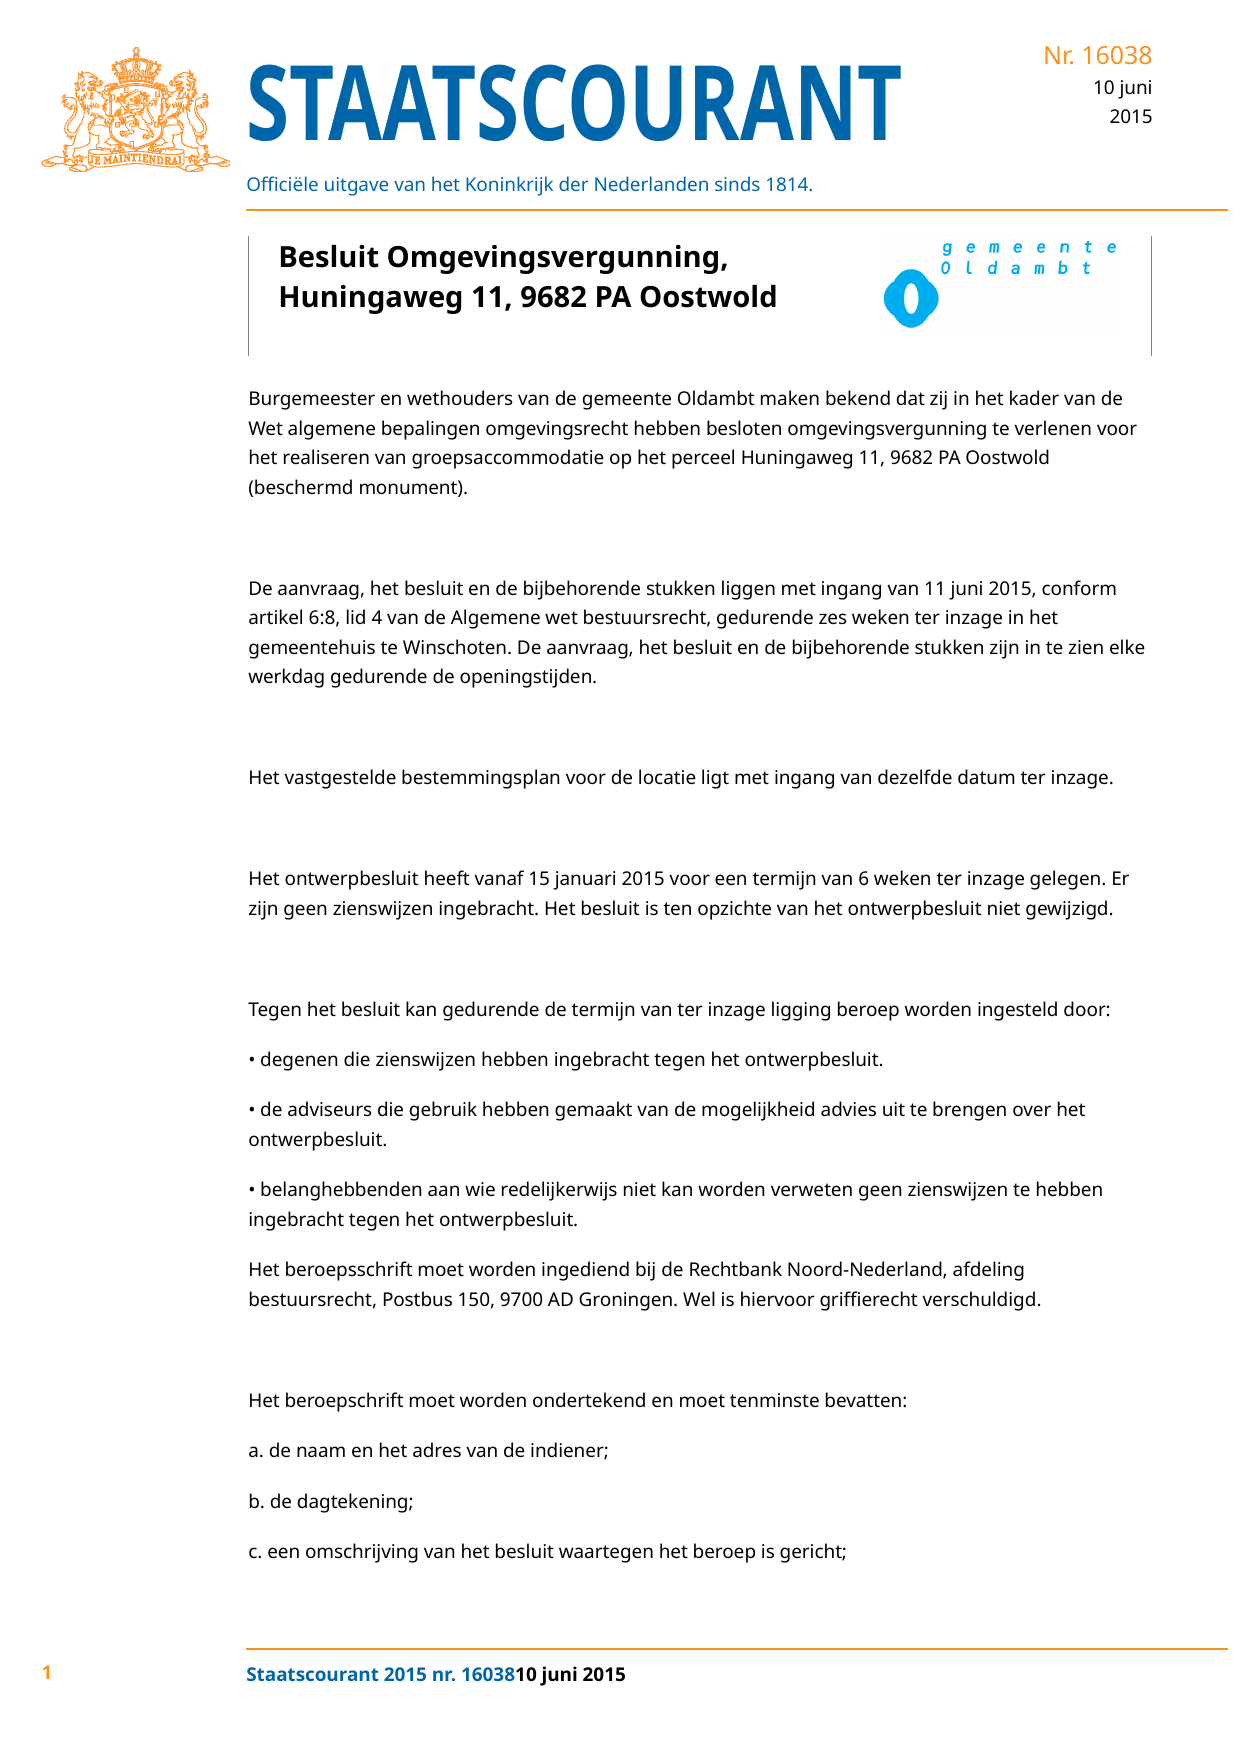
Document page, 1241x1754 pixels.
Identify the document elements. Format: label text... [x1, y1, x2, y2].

text Het beroepschrift moet worden ondertekend en moet tenminste bevatten: [248, 1387, 1152, 1413]
text • de adviseurs die gebruik hebben gemaakt van de mogelijkheid advies uit te brengen over het ontwerpbesluit. [248, 1097, 1152, 1152]
text • degenen die zienswijzen hebben ingebracht tegen het ontwerpbesluit. [248, 1046, 1152, 1072]
text b. de dagtekening; [248, 1488, 1152, 1513]
text Burgemeester en wethouders van de gemeente Oldambt maken bekend dat zij in het kader van de Wet algemene bepalingen omgevingsrecht hebben besloten omgevingsvergunning te verlenen voor het realiseren van groepsaccommodatie op het perceel Huningaweg 11, 9682 PA Oostwold (beschermd monument). [248, 385, 1152, 500]
text • belanghebbenden aan wie redelijkerwijs niet kan worden verweten geen zienswijzen te hebben ingebracht tegen het ontwerpbesluit. [248, 1177, 1152, 1232]
text a. de naam en het adres van de indiener; [248, 1437, 1152, 1463]
table_header Besluit Omgevingsvergunning, Huningaweg 11, 9682 PA Oostwold [249, 236, 850, 356]
picture [882, 236, 1119, 331]
text c. een omschrijving van het besluit waartegen het beroep is gericht; [248, 1538, 1152, 1564]
text De aanvraag, het besluit en de bijbehorende stukken liggen met ingang van 11 juni 2015, conform artikel 6:8, lid 4 van de Algemene wet bestuursrecht, gedurende zes weken ter inzage in het gemeentehuis te Winschoten. De aanvraag, het besluit en de bijbehorende stukken zijn in te zien elke werkdag gedurende de openingstijden. [248, 575, 1152, 689]
picture [41, 47, 231, 172]
table_header [850, 236, 1151, 356]
text Het ontwerpbesluit heeft vanaf 15 januari 2015 voor een termijn van 6 weken ter inzage gelegen. Er zijn geen zienswijzen ingebracht. Het besluit is ten opzichte van het ontwerpbesluit niet gewijzigd. [248, 865, 1152, 921]
text Het beroepsschrift moet worden ingediend bij de Rechtbank Noord-Nederland, afdeling bestuursrecht, Postbus 150, 9700 AD Groningen. Wel is hiervoor griffierecht verschuldigd. [248, 1257, 1152, 1312]
text Tegen het besluit kan gedurende de termijn van ter inzage ligging beroep worden ingesteld door: [248, 996, 1152, 1021]
text Het vastgestelde bestemmingsplan voor de locatie ligt met ingang van dezelfde datum ter inzage. [248, 764, 1152, 790]
